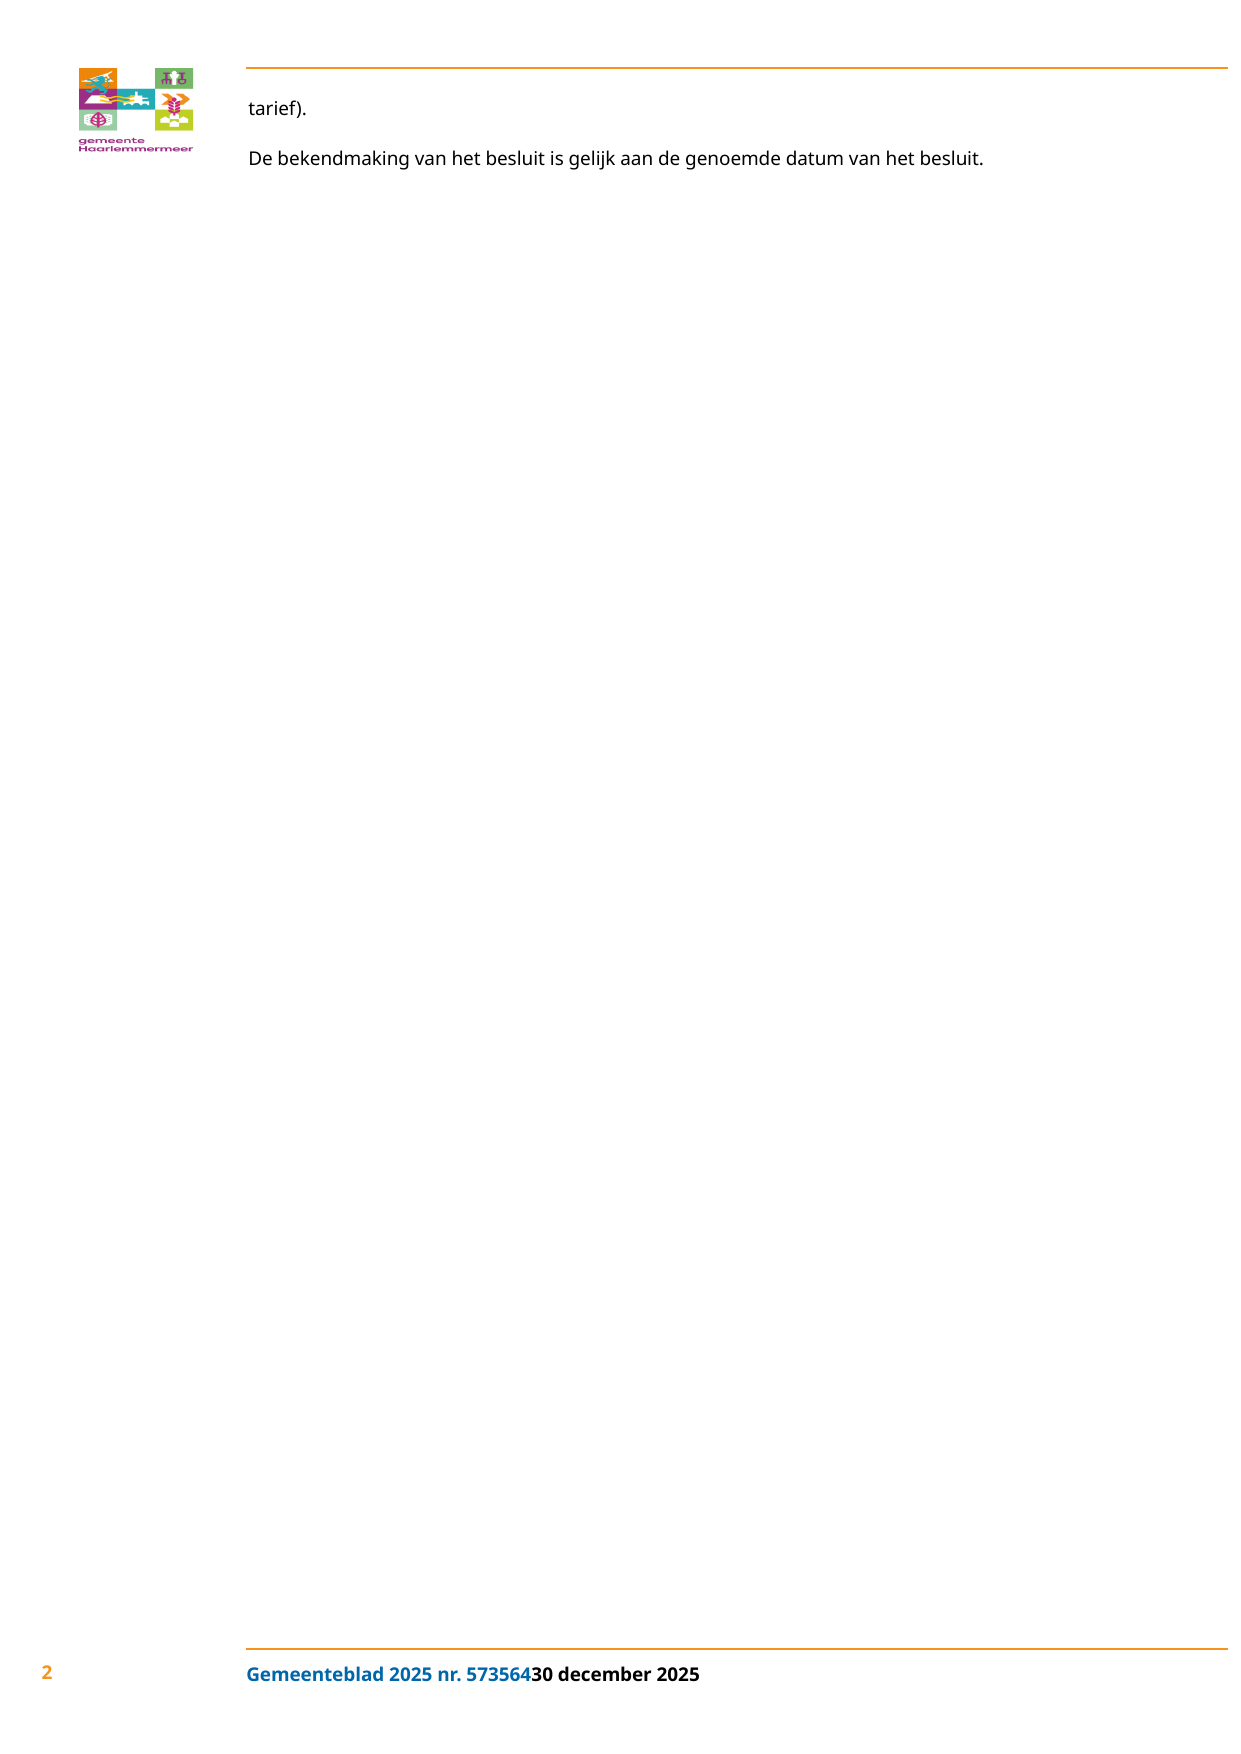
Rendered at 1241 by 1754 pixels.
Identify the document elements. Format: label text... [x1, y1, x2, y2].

picture [41, 47, 231, 172]
text tarief). [248, 95, 1152, 121]
text De bekendmaking van het besluit is gelijk aan de genoemde datum van het besluit. [248, 145, 1152, 171]
